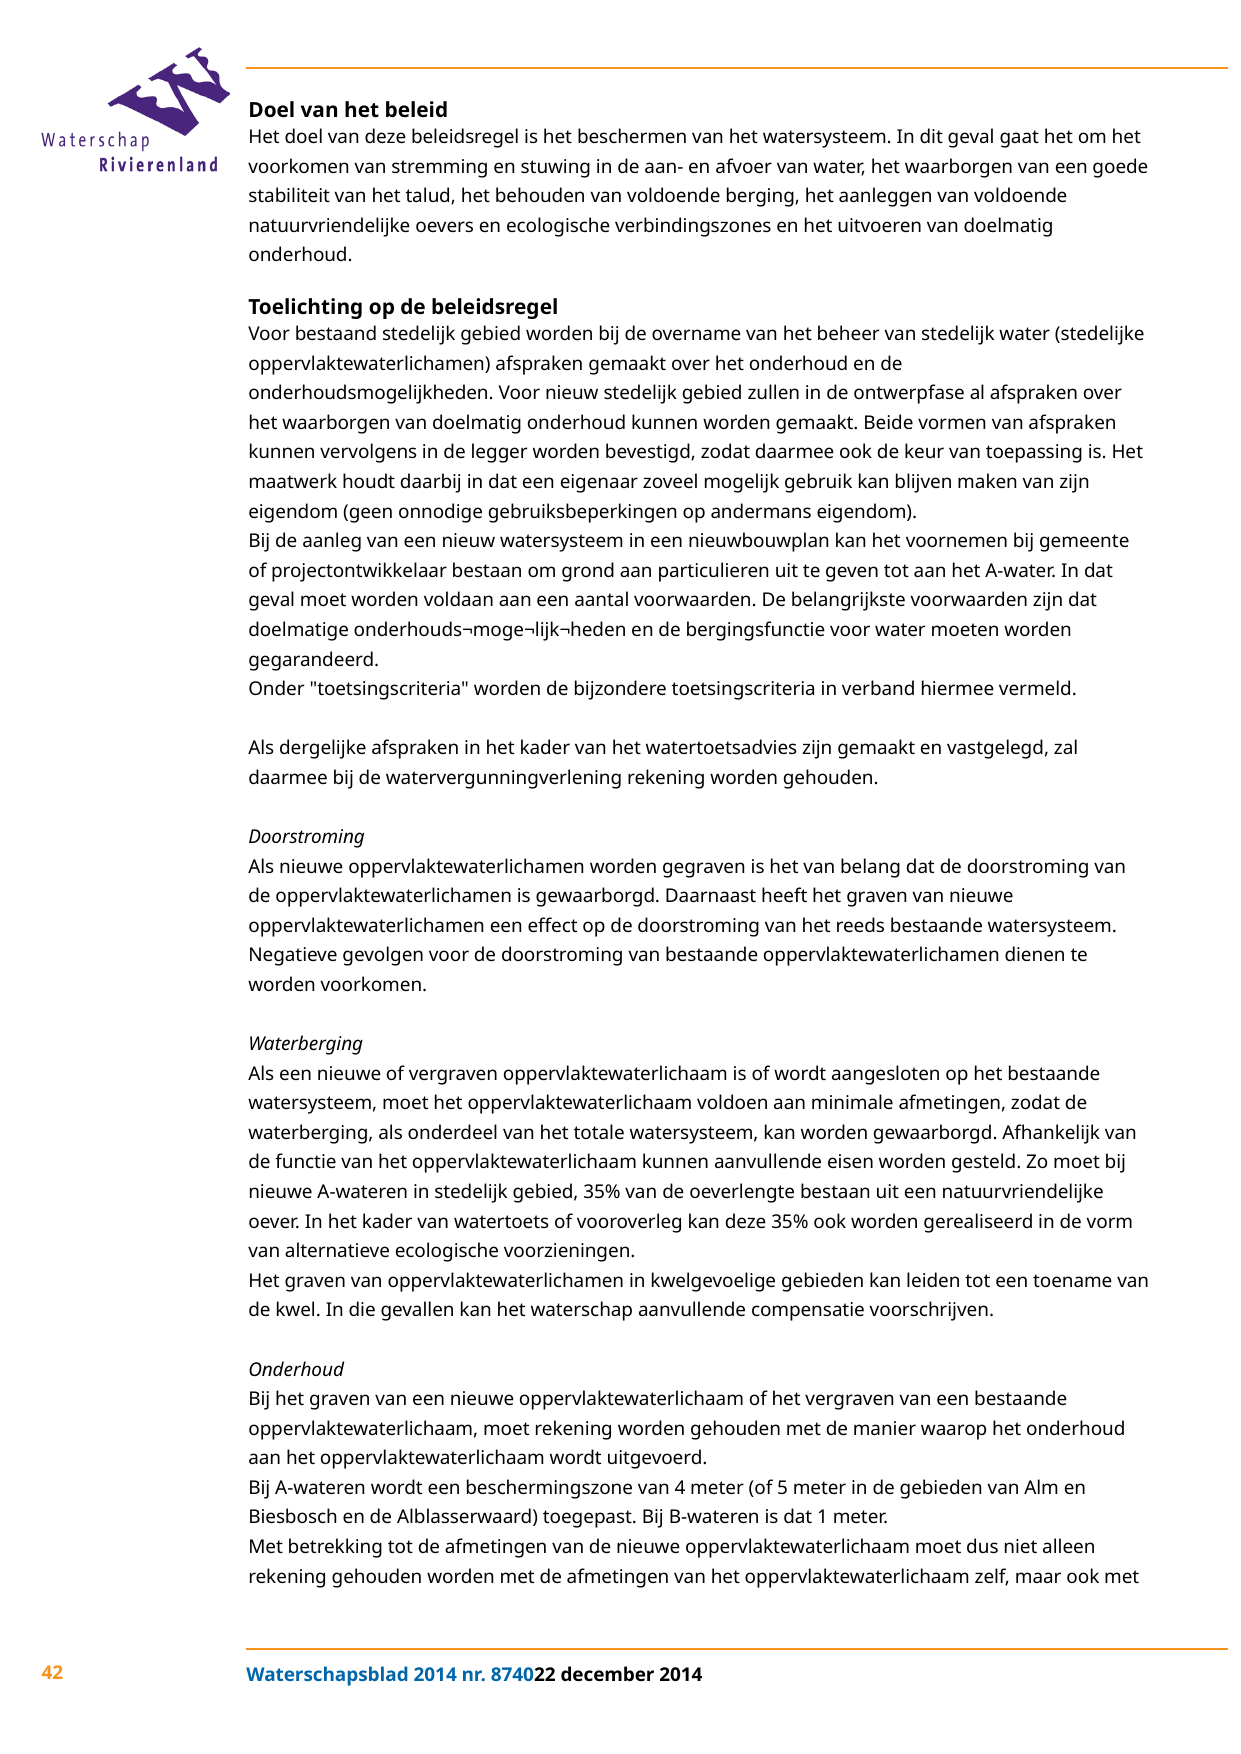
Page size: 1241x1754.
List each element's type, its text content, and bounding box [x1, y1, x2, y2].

text Het graven van oppervlaktewaterlichamen in kwelgevoelige gebieden kan leiden tot een toename van de kwel. In die gevallen kan het waterschap aanvullende compensatie voorschrijven. [248, 1267, 1152, 1322]
text Met betrekking tot de afmetingen van de nieuwe oppervlaktewaterlichaam moet dus niet alleen rekening gehouden worden met de afmetingen van het oppervlaktewaterlichaam zelf, maar ook met [248, 1533, 1152, 1589]
text Doel van het beleid [248, 95, 1152, 123]
picture [41, 47, 231, 172]
text Als dergelijke afspraken in het kader van het watertoetsadvies zijn gemaakt en vastgelegd, zal daarmee bij de watervergunningverlening rekening worden gehouden. [248, 734, 1152, 790]
text Voor bestaand stedelijk gebied worden bij de overname van het beheer van stedelijk water (stedelijke oppervlaktewaterlichamen) afspraken gemaakt over het onderhoud en de onderhoudsmogelijkheden. Voor nieuw stedelijk gebied zullen in de ontwerpfase al afspraken over het waarborgen van doelmatig onderhoud kunnen worden gemaakt. Beide vormen van afspraken kunnen vervolgens in de legger worden bevestigd, zodat daarmee ook de keur van toepassing is. Het maatwerk houdt daarbij in dat een eigenaar zoveel mogelijk gebruik kan blijven maken van zijn eigendom (geen onnodige gebruiksbeperkingen op andermans eigendom). [248, 320, 1152, 524]
text Bij het graven van een nieuwe oppervlaktewaterlichaam of het vergraven van een bestaande oppervlaktewaterlichaam, moet rekening worden gehouden met de manier waarop het onderhoud aan het oppervlaktewaterlichaam wordt uitgevoerd. [248, 1385, 1152, 1470]
text Als een nieuwe of vergraven oppervlaktewaterlichaam is of wordt aangesloten op het bestaande watersysteem, moet het oppervlaktewaterlichaam voldoen aan minimale afmetingen, zodat de waterberging, als onderdeel van het totale watersysteem, kan worden gewaarborgd. Afhankelijk van de functie van het oppervlaktewaterlichaam kunnen aanvullende eisen worden gesteld. Zo moet bij nieuwe A-wateren in stedelijk gebied, 35% van de oeverlengte bestaan uit een natuurvriendelijke oever. In het kader van watertoets of vooroverleg kan deze 35% ook worden gerealiseerd in de vorm van alternatieve ecologische voorzieningen. [248, 1060, 1152, 1263]
text Onderhoud [248, 1356, 1152, 1382]
text Doorstroming [248, 823, 1152, 849]
text Bij A-wateren wordt een beschermingszone van 4 meter (of 5 meter in de gebieden van Alm en Biesbosch en de Alblasserwaard) toegepast. Bij B-wateren is dat 1 meter. [248, 1474, 1152, 1529]
text Onder "toetsingscriteria" worden de bijzondere toetsingscriteria in verband hiermee vermeld. [248, 675, 1152, 701]
text Waterberging [248, 1030, 1152, 1056]
text Toelichting op de beleidsregel [248, 292, 1152, 320]
text Als nieuwe oppervlaktewaterlichamen worden gegraven is het van belang dat de doorstroming van de oppervlaktewaterlichamen is gewaarborgd. Daarnaast heeft het graven van nieuwe oppervlaktewaterlichamen een effect op de doorstroming van het reeds bestaande watersysteem. Negatieve gevolgen voor de doorstroming van bestaande oppervlaktewaterlichamen dienen te worden voorkomen. [248, 853, 1152, 997]
text Bij de aanleg van een nieuw watersysteem in een nieuwbouwplan kan het voornemen bij gemeente of projectontwikkelaar bestaan om grond aan particulieren uit te geven tot aan het A-water. In dat geval moet worden voldaan aan een aantal voorwaarden. De belangrijkste voorwaarden zijn dat doelmatige onderhouds¬moge¬lijk¬heden en de bergingsfunctie voor water moeten worden gegarandeerd. [248, 527, 1152, 672]
text Het doel van deze beleidsregel is het beschermen van het watersysteem. In dit geval gaat het om het voorkomen van stremming en stuwing in de aan- en afvoer van water, het waarborgen van een goede stabiliteit van het talud, het behouden van voldoende berging, het aanleggen van voldoende natuurvriendelijke oevers en ecologische verbindingszones en het uitvoeren van doelmatig onderhoud. [248, 123, 1152, 267]
